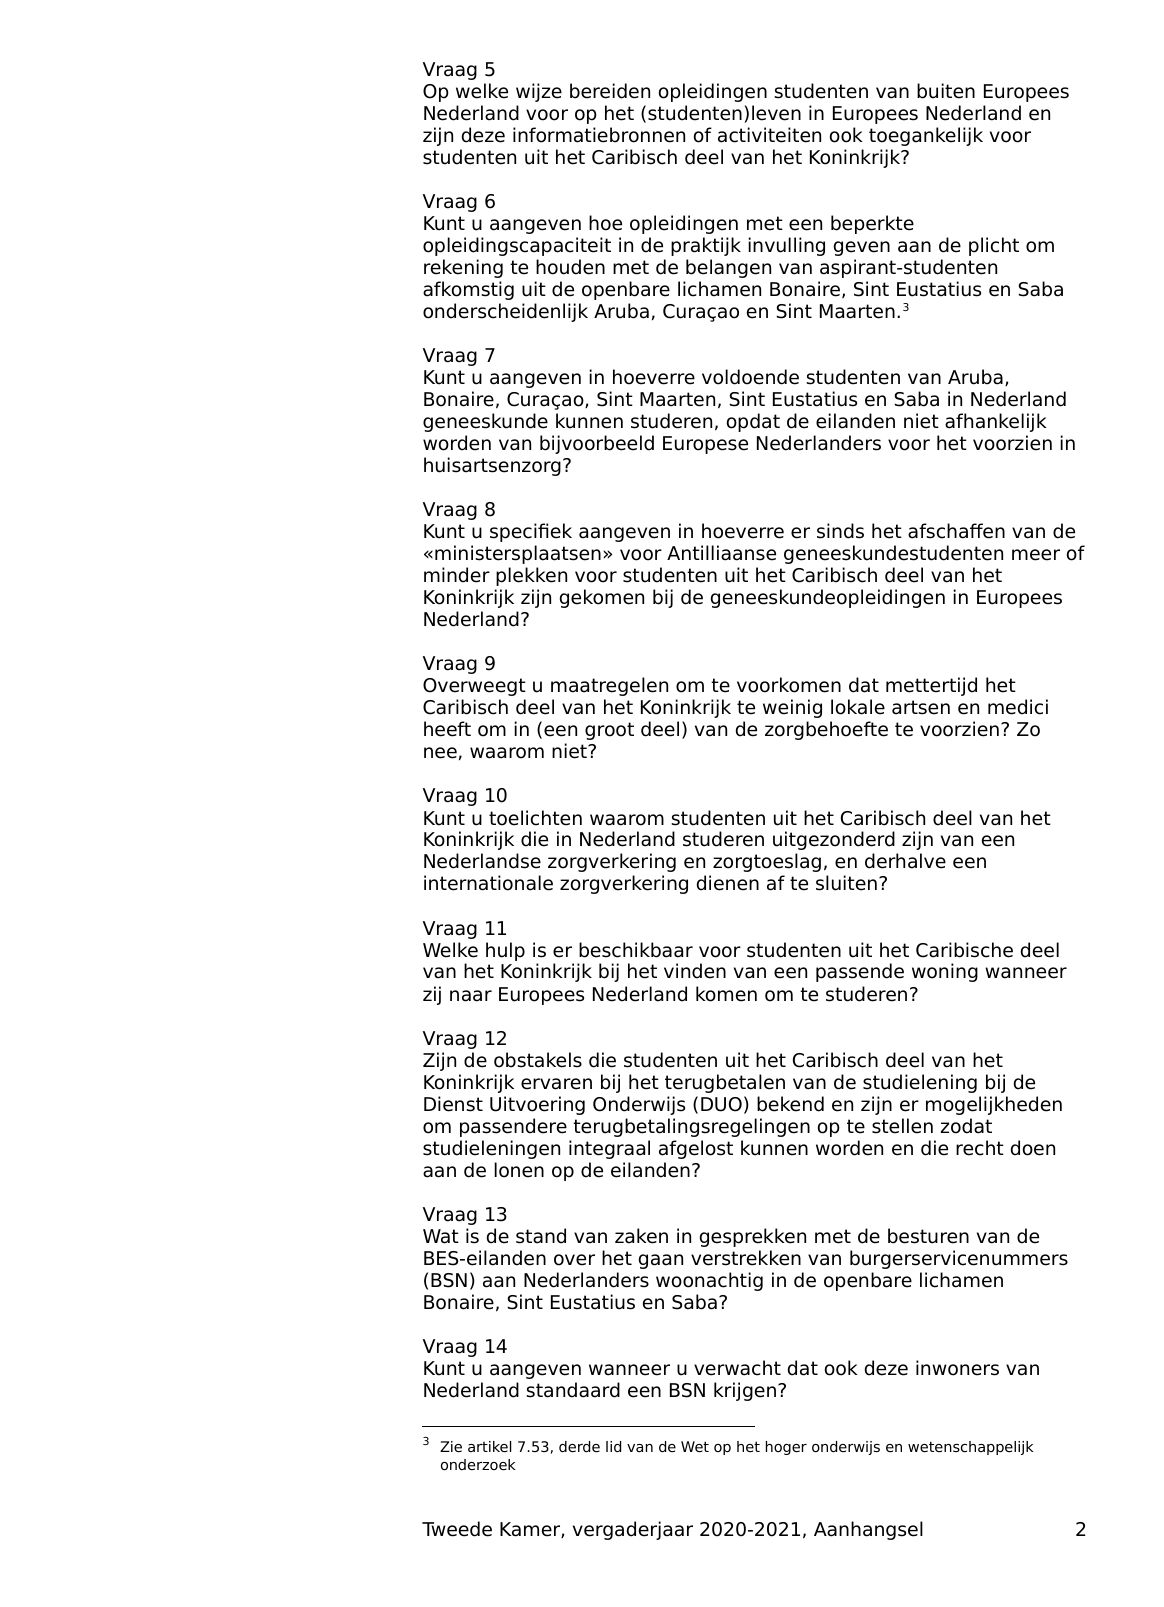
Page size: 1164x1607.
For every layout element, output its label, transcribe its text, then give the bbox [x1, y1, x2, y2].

text Zie artikel 7.53, derde lid van de Wet op het hoger onderwijs en wetenschappelijk onderzoek [422, 1435, 1087, 1474]
text Vraag 10 [422, 785, 1087, 807]
text Overweegt u maatregelen om te voorkomen dat mettertijd het Caribisch deel van het Koninkrijk te weinig lokale artsen en medici heeft om in (een groot deel) van de zorgbehoefte te voorzien? Zo nee, waarom niet? [422, 675, 1087, 763]
text Vraag 12 [422, 1028, 1087, 1049]
text Vraag 9 [422, 653, 1087, 675]
text Vraag 11 [422, 917, 1087, 939]
text Kunt u toelichten waarom studenten uit het Caribisch deel van het Koninkrijk die in Nederland studeren uitgezonderd zijn van een Nederlandse zorgverkering en zorgtoeslag, en derhalve een internationale zorgverkering dienen af te sluiten? [422, 807, 1087, 895]
text Welke hulp is er beschikbaar voor studenten uit het Caribische deel van het Koninkrijk bij het vinden van een passende woning wanneer zij naar Europees Nederland komen om te studeren? [422, 939, 1087, 1005]
text Kunt u aangeven in hoeverre voldoende studenten van Aruba, Bonaire, Curaçao, Sint Maarten, Sint Eustatius en Saba in Nederland geneeskunde kunnen studeren, opdat de eilanden niet afhankelijk worden van bijvoorbeeld Europese Nederlanders voor het voorzien in huisartsenzorg? [422, 367, 1087, 477]
text Wat is de stand van zaken in gesprekken met de besturen van de BES-eilanden over het gaan verstrekken van burgerservicenummers (BSN) aan Nederlanders woonachtig in de openbare lichamen Bonaire, Sint Eustatius en Saba? [422, 1226, 1087, 1313]
text Vraag 14 [422, 1336, 1087, 1358]
text Kunt u aangeven wanneer u verwacht dat ook deze inwoners van Nederland standaard een BSN krijgen? [422, 1358, 1087, 1402]
text Vraag 7 [422, 345, 1087, 367]
text Zijn de obstakels die studenten uit het Caribisch deel van het Koninkrijk ervaren bij het terugbetalen van de studielening bij de Dienst Uitvoering Onderwijs (DUO) bekend en zijn er mogelijkheden om passendere terugbetalingsregelingen op te stellen zodat studieleningen integraal afgelost kunnen worden en die recht doen aan de lonen op de eilanden? [422, 1049, 1087, 1181]
text Vraag 5 [422, 59, 1087, 81]
text Vraag 8 [422, 499, 1087, 521]
text Vraag 13 [422, 1204, 1087, 1226]
text Kunt u specifiek aangeven in hoeverre er sinds het afschaffen van de «ministersplaatsen» voor Antilliaanse geneeskundestudenten meer of minder plekken voor studenten uit het Caribisch deel van het Koninkrijk zijn gekomen bij de geneeskundeopleidingen in Europees Nederland? [422, 521, 1087, 631]
text Op welke wijze bereiden opleidingen studenten van buiten Europees Nederland voor op het (studenten)leven in Europees Nederland en zijn deze informatiebronnen of activiteiten ook toegankelijk voor studenten uit het Caribisch deel van het Koninkrijk? [422, 81, 1087, 169]
text Kunt u aangeven hoe opleidingen met een beperkte opleidingscapaciteit in de praktijk invulling geven aan de plicht om rekening te houden met de belangen van aspirant-studenten afkomstig uit de openbare lichamen Bonaire, Sint Eustatius en Saba onderscheidenlijk Aruba, Curaçao en Sint Maarten. [422, 213, 1087, 323]
text Vraag 6 [422, 191, 1087, 213]
